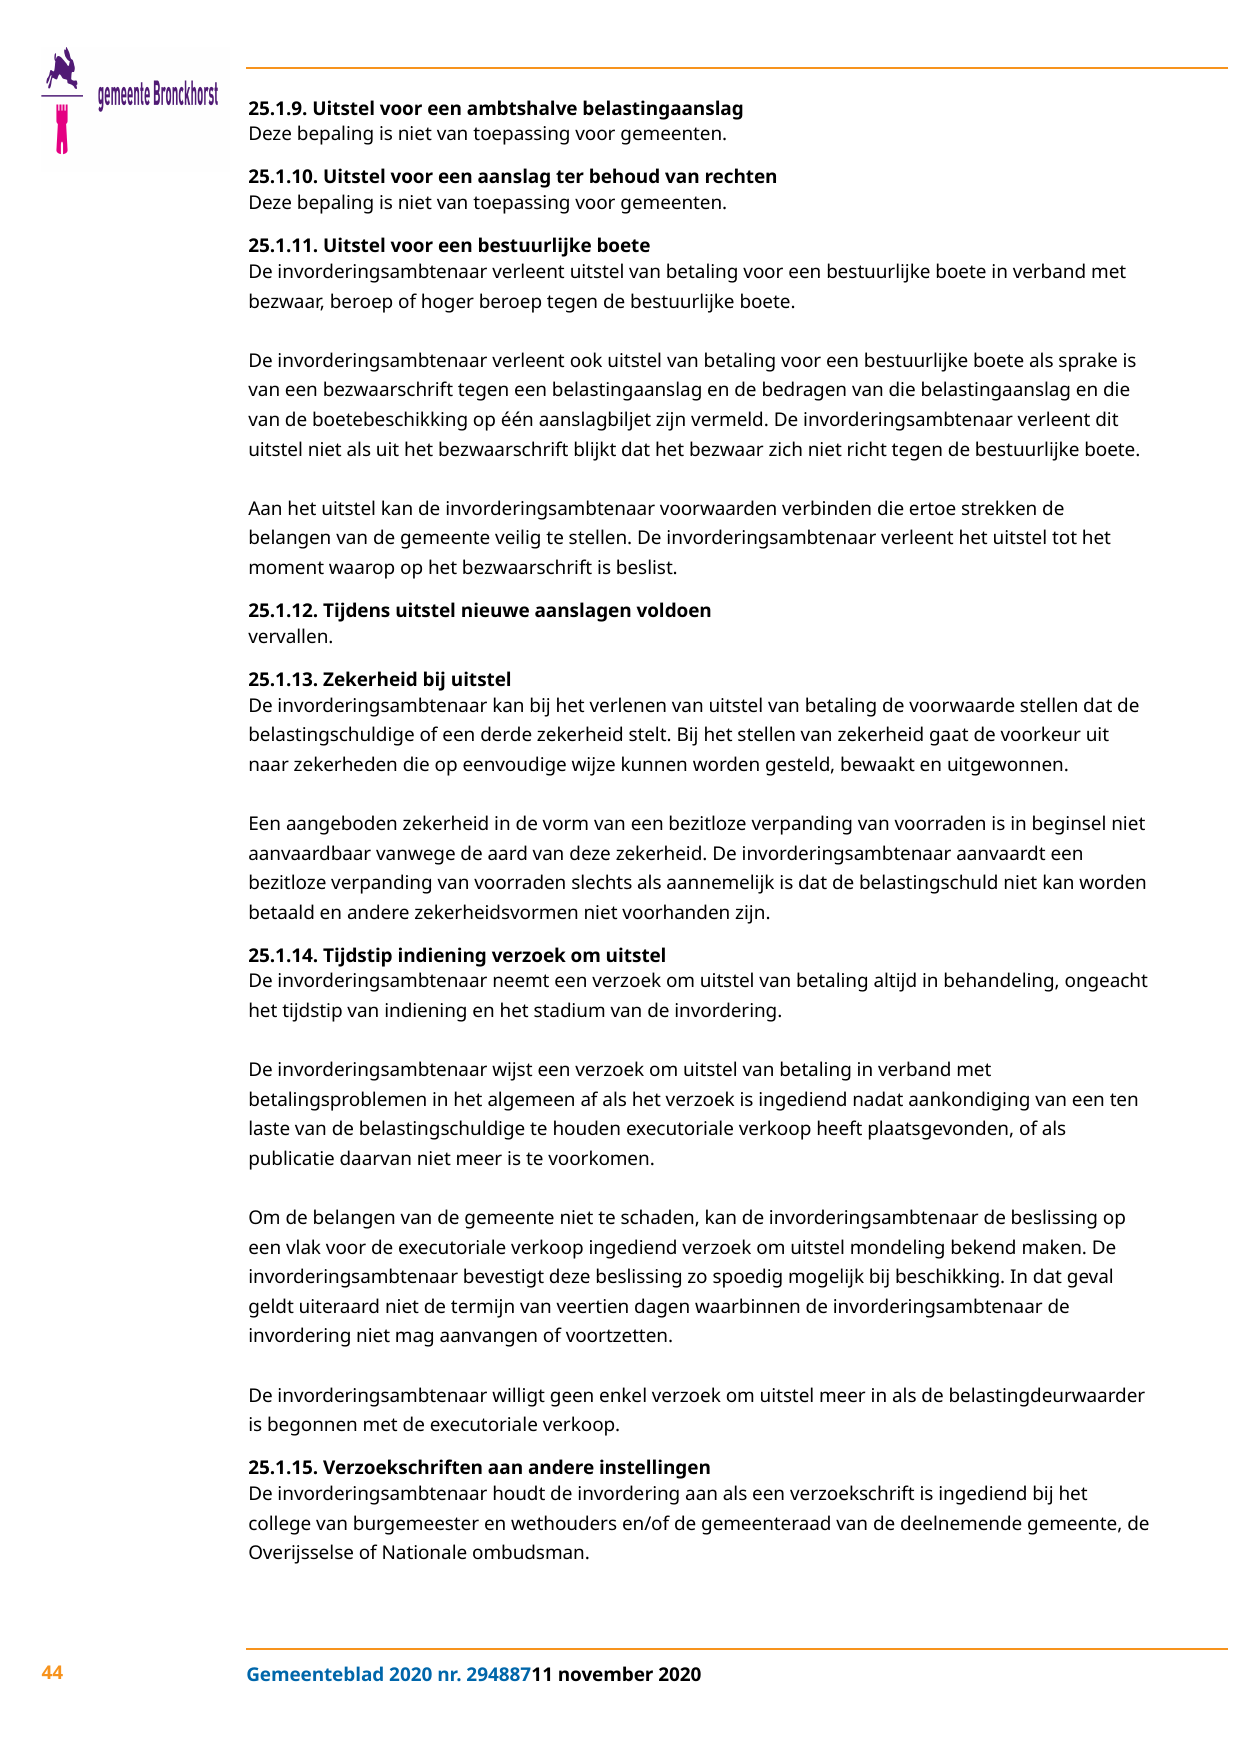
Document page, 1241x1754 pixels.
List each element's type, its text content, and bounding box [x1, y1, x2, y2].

text De invorderingsambtenaar verleent uitstel van betaling voor een bestuurlijke boete in verband met bezwaar, beroep of hoger beroep tegen de bestuurlijke boete. [248, 258, 1152, 313]
text De invorderingsambtenaar neemt een verzoek om uitstel van betaling altijd in behandeling, ongeacht het tijdstip van indiening en het stadium van de invordering. [248, 968, 1152, 1023]
text 25.1.14. Tijdstip indiening verzoek om uitstel [248, 942, 1152, 968]
text Deze bepaling is niet van toepassing voor gemeenten. [248, 121, 1152, 146]
text 25.1.12. Tijdens uitstel nieuwe aanslagen voldoen [248, 597, 1152, 623]
text De invorderingsambtenaar verleent ook uitstel van betaling voor een bestuurlijke boete als sprake is van een bezwaarschrift tegen een belastingaanslag en de bedragen van die belastingaanslag en die van de boetebeschikking op één aanslagbiljet zijn vermeld. De invorderingsambtenaar verleent dit uitstel niet als uit het bezwaarschrift blijkt dat het bezwaar zich niet richt tegen de bestuurlijke boete. [248, 347, 1152, 461]
text vervallen. [248, 623, 1152, 649]
text 25.1.9. Uitstel voor een ambtshalve belastingaanslag [248, 95, 1152, 121]
text De invorderingsambtenaar houdt de invordering aan als een verzoekschrift is ingediend bij het college van burgemeester en wethouders en/of de gemeenteraad van de deelnemende gemeente, de Overijsselse of Nationale ombudsman. [248, 1480, 1152, 1565]
text 25.1.13. Zekerheid bij uitstel [248, 666, 1152, 692]
text De invorderingsambtenaar wijst een verzoek om uitstel van betaling in verband met betalingsproblemen in het algemeen af als het verzoek is ingediend nadat aankondiging van een ten laste van de belastingschuldige te houden executoriale verkoop heeft plaatsgevonden, of als publicatie daarvan niet meer is te voorkomen. [248, 1056, 1152, 1171]
text Om de belangen van de gemeente niet te schaden, kan de invorderingsambtenaar de beslissing op een vlak voor de executoriale verkoop ingediend verzoek om uitstel mondeling bekend maken. De invorderingsambtenaar bevestigt deze beslissing zo spoedig mogelijk bij beschikking. In dat geval geldt uiteraard niet de termijn van veertien dagen waarbinnen de invorderingsambtenaar de invordering niet mag aanvangen of voortzetten. [248, 1204, 1152, 1348]
picture [41, 47, 231, 172]
text Aan het uitstel kan de invorderingsambtenaar voorwaarden verbinden die ertoe strekken de belangen van de gemeente veilig te stellen. De invorderingsambtenaar verleent het uitstel tot het moment waarop op het bezwaarschrift is beslist. [248, 495, 1152, 580]
text De invorderingsambtenaar willigt geen enkel verzoek om uitstel meer in als de belastingdeurwaarder is begonnen met de executoriale verkoop. [248, 1382, 1152, 1437]
text 25.1.15. Verzoekschriften aan andere instellingen [248, 1454, 1152, 1480]
text 25.1.11. Uitstel voor een bestuurlijke boete [248, 232, 1152, 258]
text Een aangeboden zekerheid in de vorm van een bezitloze verpanding van voorraden is in beginsel niet aanvaardbaar vanwege de aard van deze zekerheid. De invorderingsambtenaar aanvaardt een bezitloze verpanding van voorraden slechts als aannemelijk is dat de belastingschuld niet kan worden betaald en andere zekerheidsvormen niet voorhanden zijn. [248, 810, 1152, 924]
text Deze bepaling is niet van toepassing voor gemeenten. [248, 189, 1152, 215]
text De invorderingsambtenaar kan bij het verlenen van uitstel van betaling de voorwaarde stellen dat de belastingschuldige of een derde zekerheid stelt. Bij het stellen van zekerheid gaat de voorkeur uit naar zekerheden die op eenvoudige wijze kunnen worden gesteld, bewaakt en uitgewonnen. [248, 692, 1152, 777]
text 25.1.10. Uitstel voor een aanslag ter behoud van rechten [248, 164, 1152, 189]
